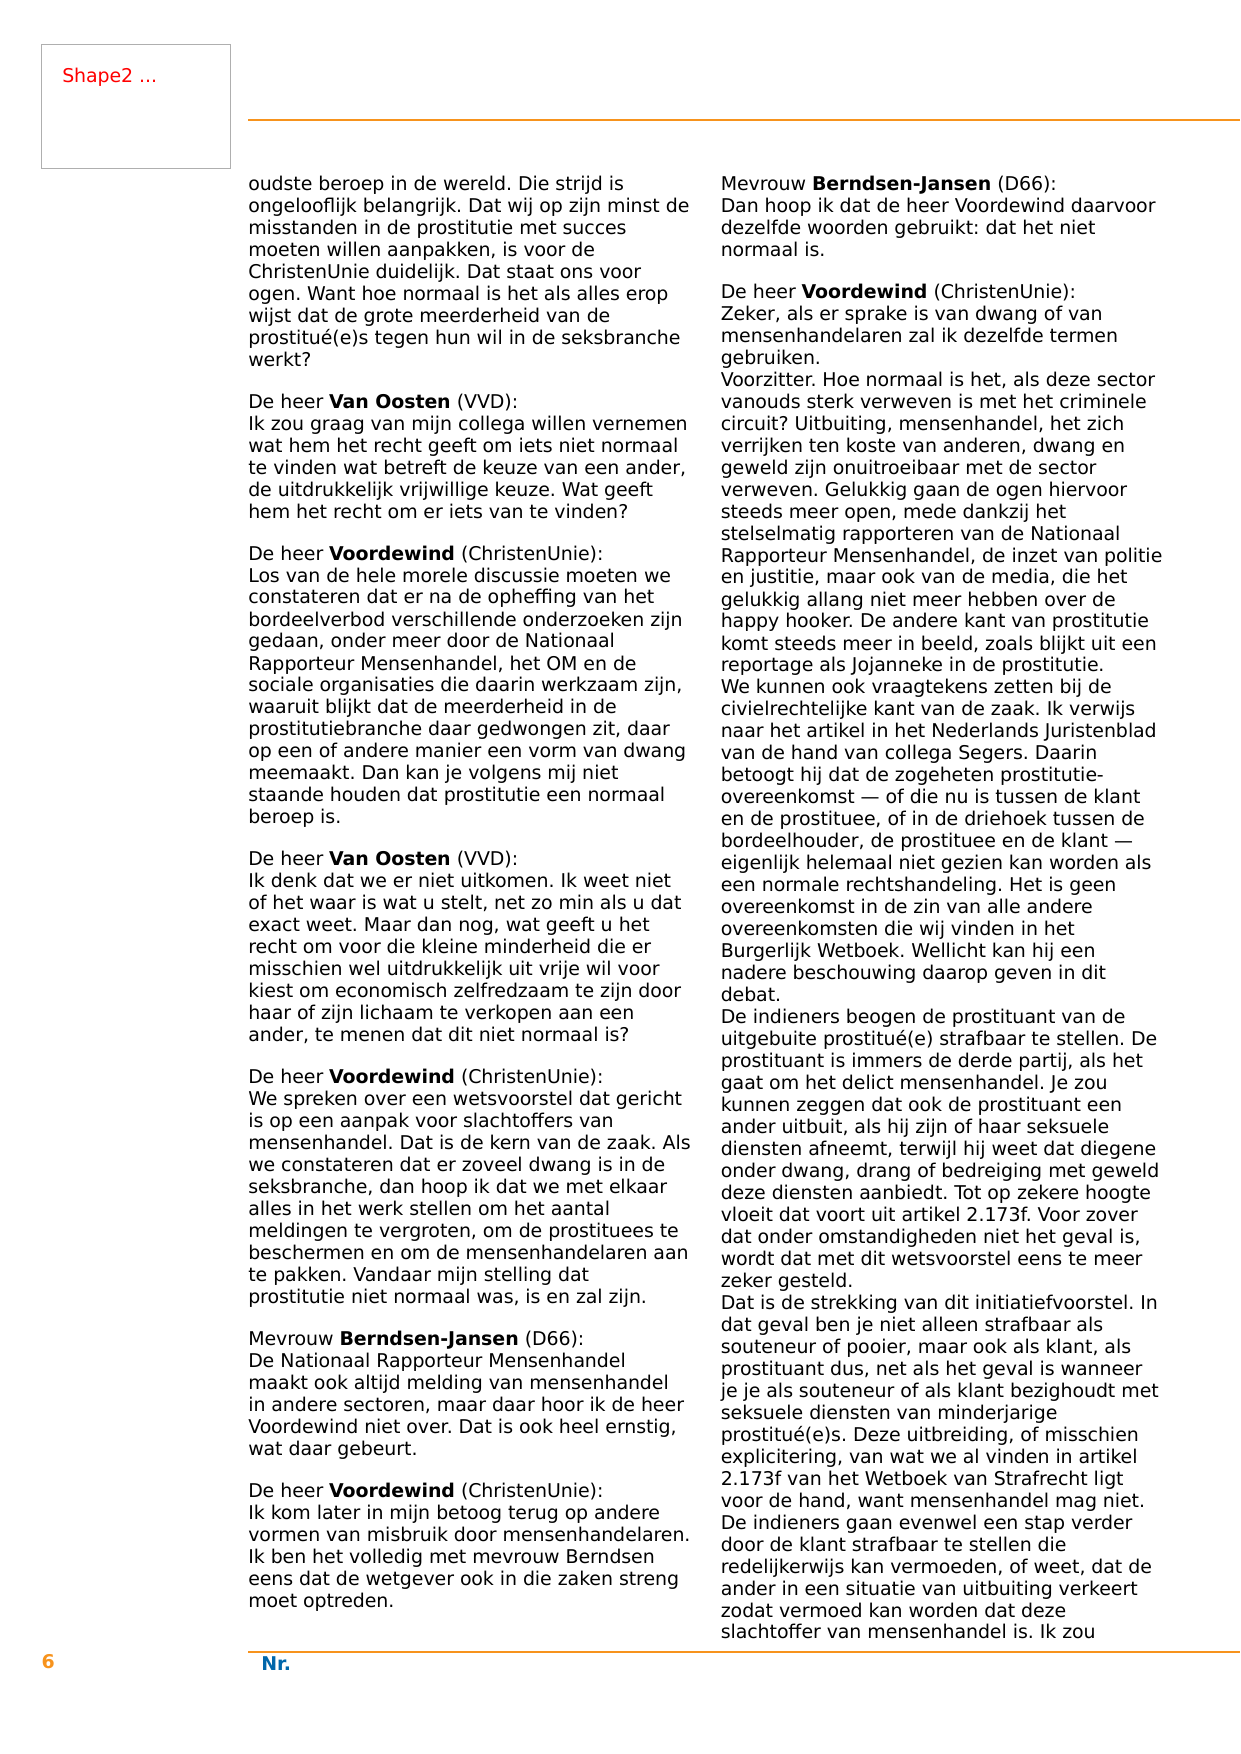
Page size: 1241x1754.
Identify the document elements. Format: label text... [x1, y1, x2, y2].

text Dat is de strekking van dit initiatiefvoorstel. In dat geval ben je niet alleen strafbaar als souteneur of pooier, maar ook als klant, als prostituant dus, net als het geval is wanneer je je als souteneur of als klant bezighoudt met seksuele diensten van minderjarige prostitué(e)s. Deze uitbreiding, of misschien explicitering, van wat we al vinden in artikel 2.173f van het Wetboek van Strafrecht ligt voor de hand, want mensenhandel mag niet. De indieners gaan evenwel een stap verder door de klant strafbaar te stellen die redelijkerwijs kan vermoeden, of weet, dat de ander in een situatie van uitbuiting verkeert zodat vermoed kan worden dat deze slachtoffer van mensenhandel is. Ik zou [721, 1292, 1163, 1643]
text Zeker, als er sprake is van dwang of van mensenhandelaren zal ik dezelfde termen gebruiken. [721, 303, 1163, 369]
text Ik zou graag van mijn collega willen vernemen wat hem het recht geeft om iets niet normaal te vinden wat betreft de keuze van een ander, de uitdrukkelijk vrijwillige keuze. Wat geeft hem het recht om er iets van te vinden? [248, 413, 691, 522]
text Ik kom later in mijn betoog terug op andere vormen van misbruik door mensenhandelaren. Ik ben het volledig met mevrouw Berndsen eens dat de wetgever ook in die zaken streng moet optreden. [248, 1502, 691, 1612]
text De heer Voordewind (ChristenUnie): [248, 542, 691, 564]
text De indieners beogen de prostituant van de uitgebuite prostitué(e) strafbaar te stellen. De prostituant is immers de derde partij, als het gaat om het delict mensenhandel. Je zou kunnen zeggen dat ook de prostituant een ander uitbuit, als hij zijn of haar seksuele diensten afneemt, terwijl hij weet dat diegene onder dwang, drang of bedreiging met geweld deze diensten aanbiedt. Tot op zekere hoogte vloeit dat voort uit artikel 2.173f. Voor zover dat onder omstandigheden niet het geval is, wordt dat met dit wetsvoorstel eens te meer zeker gesteld. [721, 1006, 1163, 1292]
text Voorzitter. Hoe normaal is het, als deze sector vanouds sterk verweven is met het criminele circuit? Uitbuiting, mensenhandel, het zich verrijken ten koste van anderen, dwang en geweld zijn onuitroeibaar met de sector verweven. Gelukkig gaan de ogen hiervoor steeds meer open, mede dankzij het stelselmatig rapporteren van de Nationaal Rapporteur Mensenhandel, de inzet van politie en justitie, maar ook van de media, die het gelukkig allang niet meer hebben over de happy hooker. De andere kant van prostitutie komt steeds meer in beeld, zoals blijkt uit een reportage als Jojanneke in de prostitutie. [721, 369, 1163, 676]
text Mevrouw Berndsen-Jansen (D66): [248, 1328, 691, 1350]
text Los van de hele morele discussie moeten we constateren dat er na de opheffing van het bordeelverbod verschillende onderzoeken zijn gedaan, onder meer door de Nationaal Rapporteur Mensenhandel, het OM en de sociale organisaties die daarin werkzaam zijn, waaruit blijkt dat de meerderheid in de prostitutiebranche daar gedwongen zit, daar op een of andere manier een vorm van dwang meemaakt. Dan kan je volgens mij niet staande houden dat prostitutie een normaal beroep is. [248, 564, 691, 828]
text De Nationaal Rapporteur Mensenhandel maakt ook altijd melding van mensenhandel in andere sectoren, maar daar hoor ik de heer Voordewind niet over. Dat is ook heel ernstig, wat daar gebeurt. [248, 1350, 691, 1460]
text De heer Voordewind (ChristenUnie): [721, 281, 1163, 303]
text We spreken over een wetsvoorstel dat gericht is op een aanpak voor slachtoffers van mensenhandel. Dat is de kern van de zaak. Als we constateren dat er zoveel dwang is in de seksbranche, dan hoop ik dat we met elkaar alles in het werk stellen om het aantal meldingen te vergroten, om de prostituees te beschermen en om de mensenhandelaren aan te pakken. Vandaar mijn stelling dat prostitutie niet normaal was, is en zal zijn. [248, 1088, 691, 1308]
text Dan hoop ik dat de heer Voordewind daarvoor dezelfde woorden gebruikt: dat het niet normaal is. [721, 195, 1163, 261]
text De heer Voordewind (ChristenUnie): [248, 1066, 691, 1088]
text De heer Voordewind (ChristenUnie): [248, 1480, 691, 1502]
text We kunnen ook vraagtekens zetten bij de civielrechtelijke kant van de zaak. Ik verwijs naar het artikel in het Nederlands Juristenblad van de hand van collega Segers. Daarin betoogt hij dat de zogeheten prostitutie-overeenkomst — of die nu is tussen de klant en de prostituee, of in de driehoek tussen de bordeelhouder, de prostituee en de klant — eigenlijk helemaal niet gezien kan worden als een normale rechtshandeling. Het is geen overeenkomst in de zin van alle andere overeenkomsten die wij vinden in het Burgerlijk Wetboek. Wellicht kan hij een nadere beschouwing daarop geven in dit debat. [721, 676, 1163, 1006]
text oudste beroep in de wereld. Die strijd is ongelooflijk belangrijk. Dat wij op zijn minst de misstanden in de prostitutie met succes moeten willen aanpakken, is voor de ChristenUnie duidelijk. Dat staat ons voor ogen. Want hoe normaal is het als alles erop wijst dat de grote meerderheid van de prostitué(e)s tegen hun wil in de seksbranche werkt? [248, 173, 691, 371]
text De heer Van Oosten (VVD): [248, 391, 691, 413]
text De heer Van Oosten (VVD): [248, 848, 691, 870]
text Mevrouw Berndsen-Jansen (D66): [721, 173, 1163, 195]
text Ik denk dat we er niet uitkomen. Ik weet niet of het waar is wat u stelt, net zo min als u dat exact weet. Maar dan nog, wat geeft u het recht om voor die kleine minderheid die er misschien wel uitdrukkelijk uit vrije wil voor kiest om economisch zelfredzaam te zijn door haar of zijn lichaam te verkopen aan een ander, te menen dat dit niet normaal is? [248, 870, 691, 1046]
